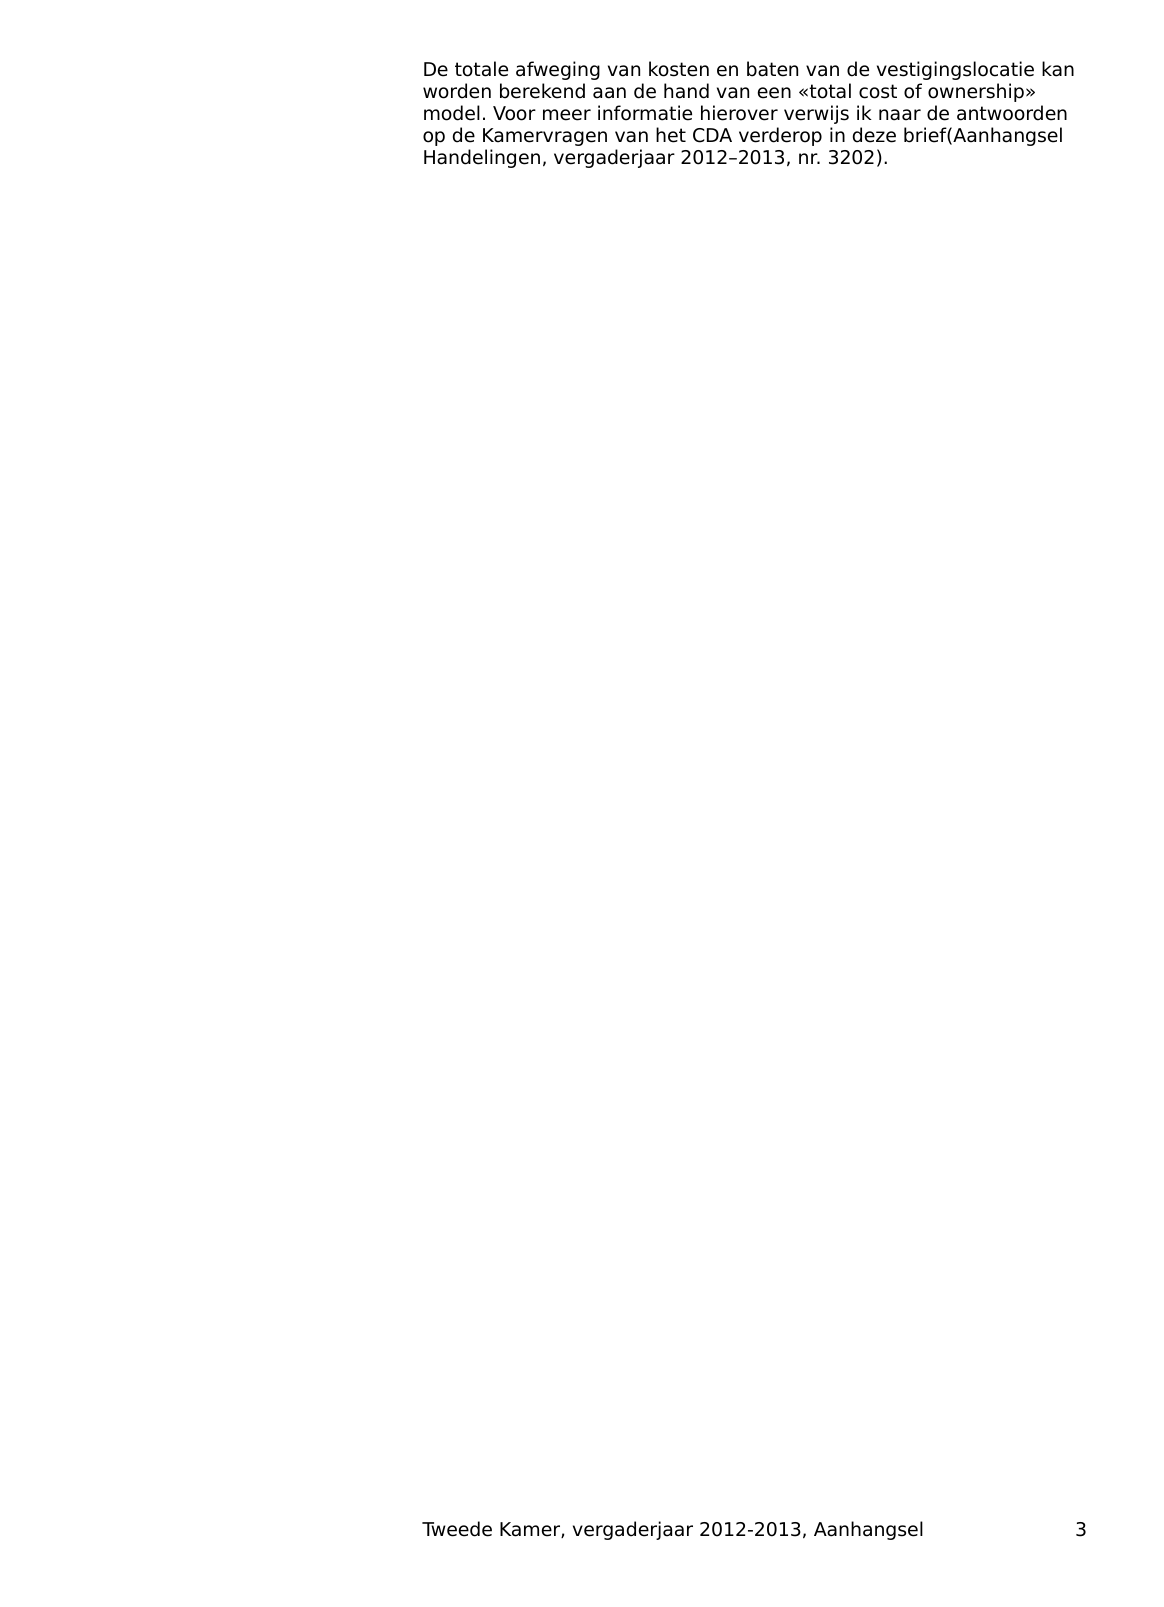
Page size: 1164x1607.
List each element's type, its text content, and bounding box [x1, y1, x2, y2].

text De totale afweging van kosten en baten van de vestigingslocatie kan worden berekend aan de hand van een «total cost of ownership» model. Voor meer informatie hierover verwijs ik naar de antwoorden op de Kamervragen van het CDA verderop in deze brief(Aanhangsel Handelingen, vergaderjaar 2012–2013, nr. 3202). [422, 59, 1087, 169]
